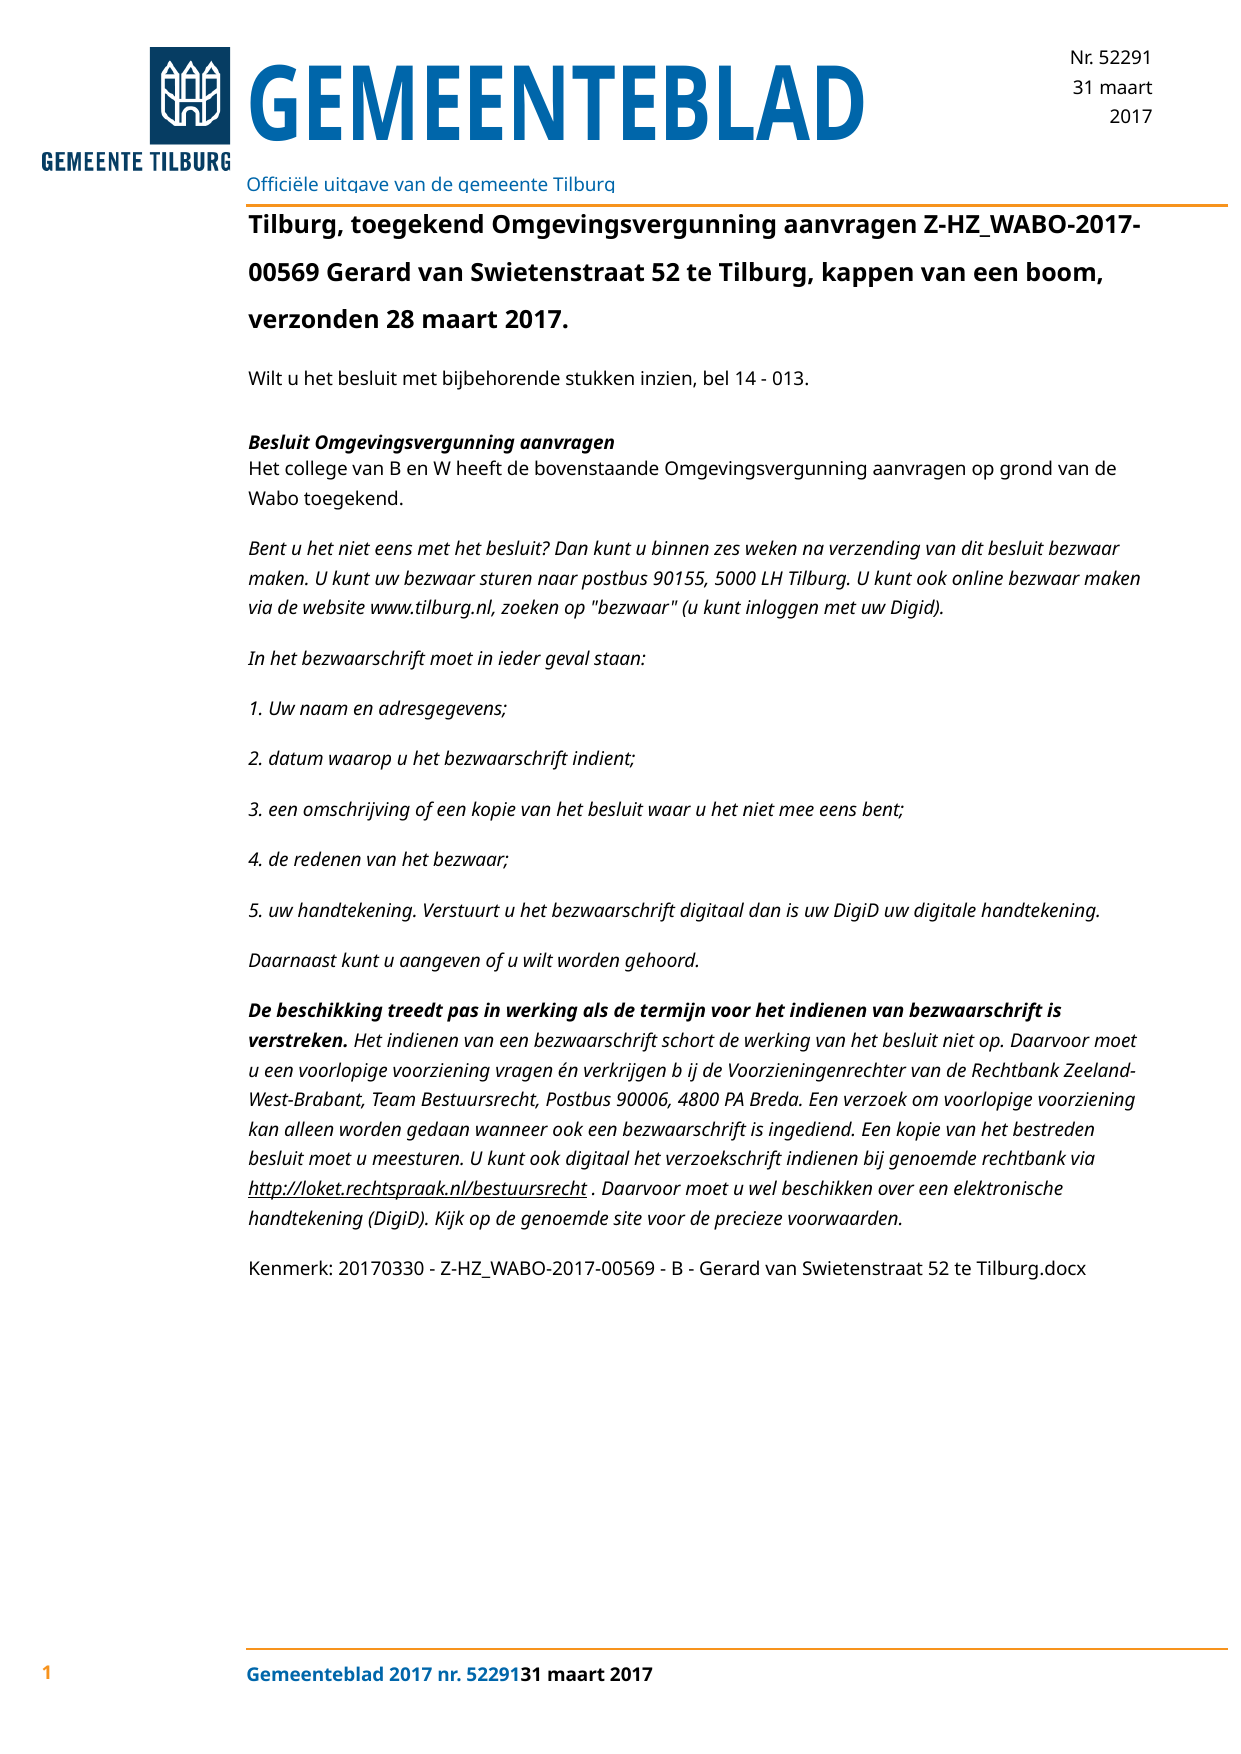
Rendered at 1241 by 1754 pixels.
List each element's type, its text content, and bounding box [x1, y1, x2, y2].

text Bent u het niet eens met het besluit? Dan kunt u binnen zes weken na verzending van dit besluit bezwaar maken. U kunt uw bezwaar sturen naar postbus 90155, 5000 LH Tilburg. U kunt ook online bezwaar maken via de website www.tilburg.nl, zoeken op "bezwaar" (u kunt inloggen met uw Digid). [248, 535, 1152, 620]
text 2. datum waarop u het bezwaarschrift indient; [248, 746, 1152, 771]
text Tilburg, toegekend Omgevingsvergunning aanvragen Z-HZ_WABO-2017-00569 Gerard van Swietenstraat 52 te Tilburg, kappen van een boom, verzonden 28 maart 2017. [248, 207, 1152, 336]
text Besluit Omgevingsvergunning aanvragen [248, 429, 1152, 455]
picture [41, 47, 231, 172]
text 1. Uw naam en adresgegevens; [248, 695, 1152, 721]
text 4. de redenen van het bezwaar; [248, 846, 1152, 872]
text De beschikking treedt pas in werking als de termijn voor het indienen van bezwaarschrift is verstreken. Het indienen van een bezwaarschrift schort de werking van het besluit niet op. Daarvoor moet u een voorlopige voorziening vragen én verkrijgen b ij de Voorzieningenrechter van de Rechtbank Zeeland-West-Brabant, Team Bestuursrecht, Postbus 90006, 4800 PA Breda. Een verzoek om voorlopige voorziening kan alleen worden gedaan wanneer ook een bezwaarschrift is ingediend. Een kopie van het bestreden besluit moet u meesturen. U kunt ook digitaal het verzoekschrift indienen bij genoemde rechtbank via http://loket.rechtspraak.nl/bestuursrecht . Daarvoor moet u wel beschikken over een elektronische handtekening (DigiD). Kijk op de genoemde site voor de precieze voorwaarden. [248, 998, 1152, 1231]
text 3. een omschrijving of een kopie van het besluit waar u het niet mee eens bent; [248, 796, 1152, 822]
text In het bezwaarschrift moet in ieder geval staan: [248, 645, 1152, 671]
text Wilt u het besluit met bijbehorende stukken inzien, bel 14 - 013. [248, 366, 1152, 391]
text Daarnaast kunt u aangeven of u wilt worden gehoord. [248, 947, 1152, 973]
text Kenmerk: 20170330 - Z-HZ_WABO-2017-00569 - B - Gerard van Swietenstraat 52 te Tilburg.docx [248, 1255, 1152, 1281]
text Het college van B en W heeft de bovenstaande Omgevingsvergunning aanvragen op grond van de Wabo toegekend. [248, 455, 1152, 511]
text 5. uw handtekening. Verstuurt u het bezwaarschrift digitaal dan is uw DigiD uw digitale handtekening. [248, 897, 1152, 923]
